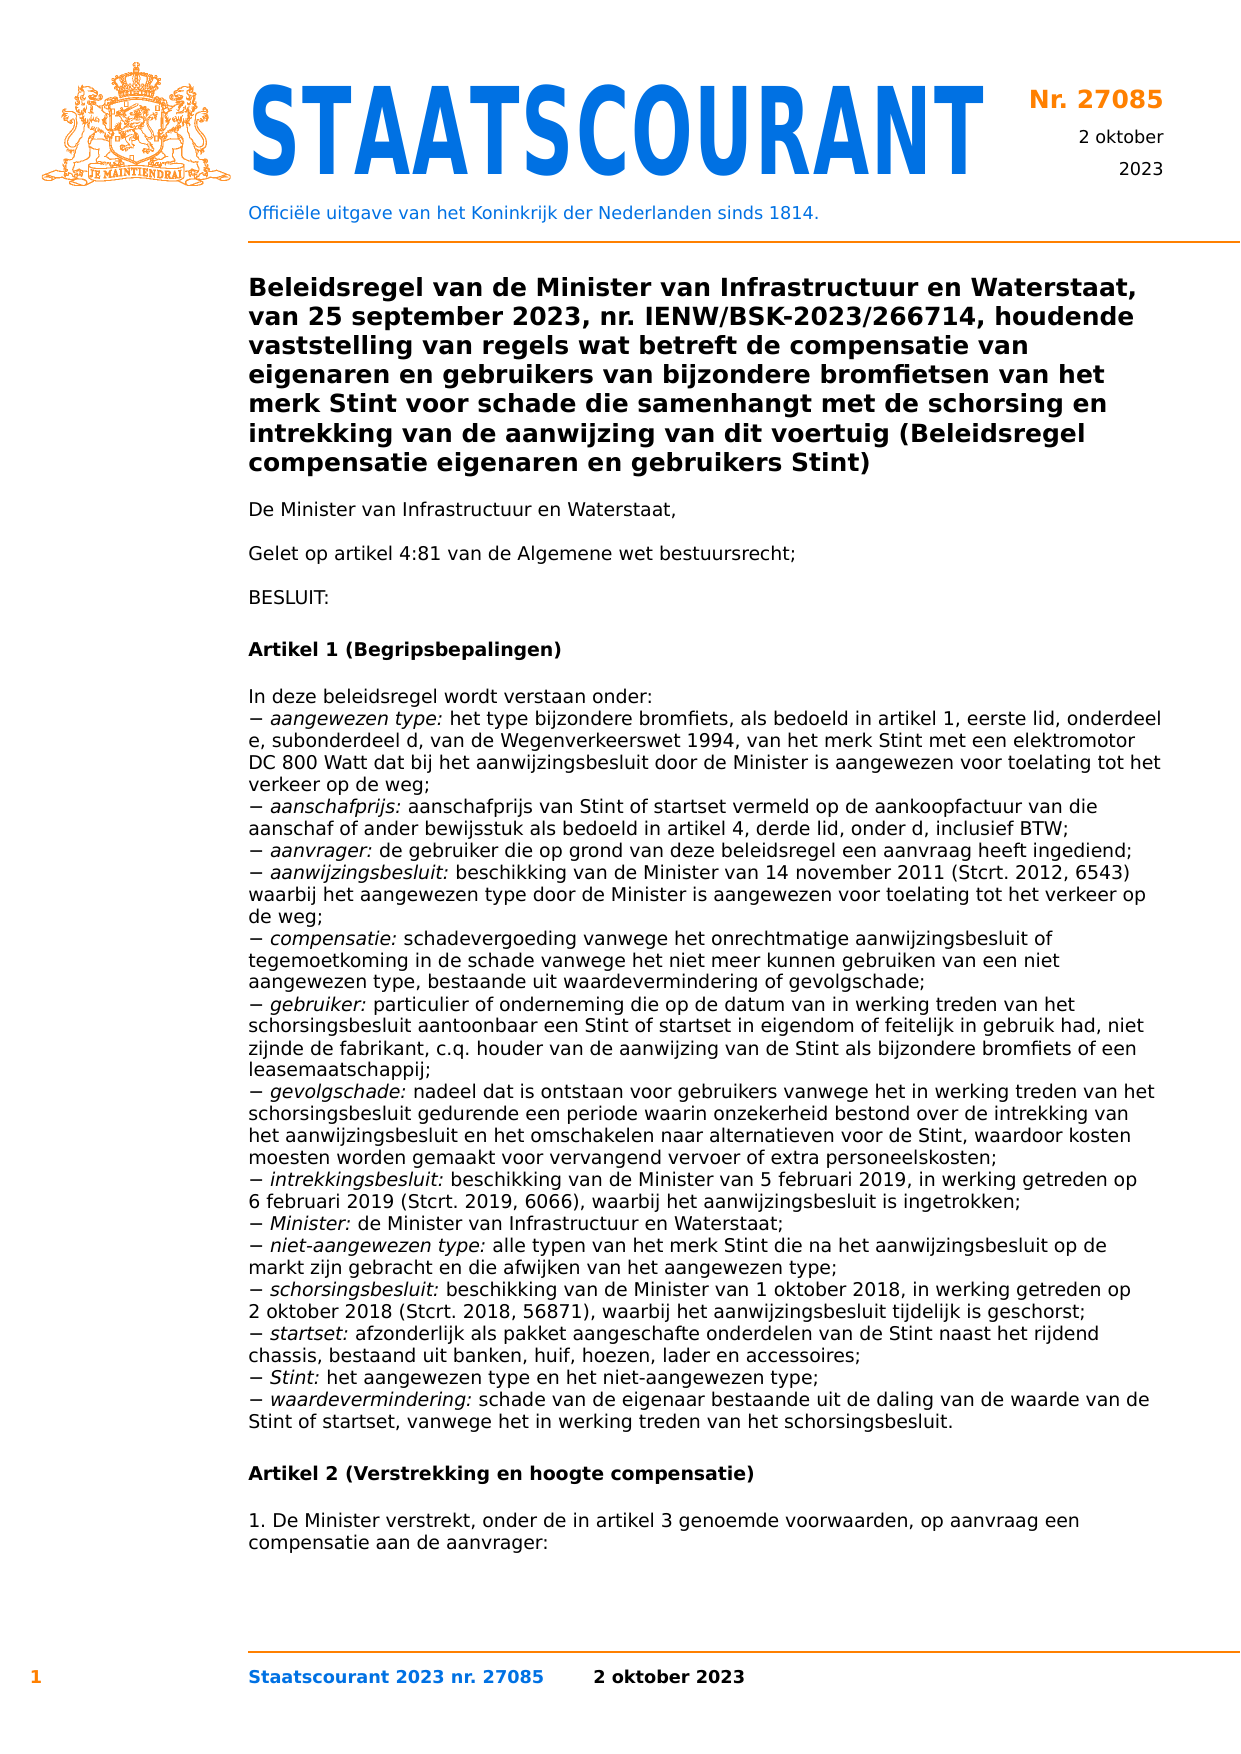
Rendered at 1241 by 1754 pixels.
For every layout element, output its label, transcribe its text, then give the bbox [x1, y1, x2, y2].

text − Minister: de Minister van Infrastructuur en Waterstaat; [248, 1213, 1163, 1235]
text − aanvrager: de gebruiker die op grond van deze beleidsregel een aanvraag heeft ingediend; [248, 839, 1163, 862]
table_cell Officiële uitgave van het Koninkrijk der Nederlanden sinds 1814. [248, 203, 1240, 241]
text − schorsingsbesluit: beschikking van de Minister van 1 oktober 2018, in werking getreden op 2 oktober 2018 (Stcrt. 2018, 56871), waarbij het aanwijzingsbesluit tijdelijk is geschorst; [248, 1279, 1163, 1323]
subtitle Beleidsregel van de Minister van Infrastructuur en Waterstaat, van 25 september 2023, nr. IENW/BSK-2023/266714, houdende vaststelling van regels wat betreft de compensatie van eigenaren en gebruikers van bijzondere bromfietsen van het merk Stint voor schade die samenhangt met de schorsing en intrekking van de aanwijzing van dit voertuig (Beleidsregel compensatie eigenaren en gebruikers Stint) [248, 273, 1163, 477]
text − gevolgschade: nadeel dat is ontstaan voor gebruikers vanwege het in werking treden van het schorsingsbesluit gedurende een periode waarin onzekerheid bestond over de intrekking van het aanwijzingsbesluit en het omschakelen naar alternatieven voor de Stint, waardoor kosten moesten worden gemaakt voor vervangend vervoer of extra personeelskosten; [248, 1081, 1163, 1169]
text − aanschafprijs: aanschafprijs van Stint of startset vermeld op de aankoopfactuur van die aanschaf of ander bewijsstuk als bedoeld in artikel 4, derde lid, onder d, inclusief BTW; [248, 796, 1163, 839]
text − startset: afzonderlijk als pakket aangeschafte onderdelen van de Stint naast het rijdend chassis, bestaand uit banken, huif, hoezen, lader en accessoires; [248, 1323, 1163, 1367]
text − compensatie: schadevergoeding vanwege het onrechtmatige aanwijzingsbesluit of tegemoetkoming in de schade vanwege het niet meer kunnen gebruiken van een niet aangewezen type, bestaande uit waardevermindering of gevolgschade; [248, 927, 1163, 993]
table_cell 2 oktober [998, 121, 1240, 153]
text De Minister van Infrastructuur en Waterstaat, [248, 499, 1163, 521]
text − aanwijzingsbesluit: beschikking van de Minister van 14 november 2011 (Stcrt. 2012, 6543) waarbij het aangewezen type door de Minister is aangewezen voor toelating tot het verkeer op de weg; [248, 862, 1163, 927]
text − waardevermindering: schade van de eigenaar bestaande uit de daling van de waarde van de Stint of startset, vanwege het in werking treden van het schorsingsbesluit. [248, 1389, 1163, 1433]
text − aangewezen type: het type bijzondere bromfiets, als bedoeld in artikel 1, eerste lid, onderdeel e, subonderdeel d, van de Wegenverkeerswet 1994, van het merk Stint met een elektromotor DC 800 Watt dat bij het aanwijzingsbesluit door de Minister is aangewezen voor toelating tot het verkeer op de weg; [248, 708, 1163, 796]
text − gebruiker: particulier of onderneming die op de datum van in werking treden van het schorsingsbesluit aantoonbaar een Stint of startset in eigendom of feitelijk in gebruik had, niet zijnde de fabrikant, c.q. houder van de aanwijzing van de Stint als bijzondere bromfiets of een leasemaatschappij; [248, 993, 1163, 1081]
subtitle Artikel 2 (Verstrekking en hoogte compensatie) [248, 1463, 1163, 1485]
text BESLUIT: [248, 587, 1163, 609]
picture [41, 62, 231, 186]
text − intrekkingsbesluit: beschikking van de Minister van 5 februari 2019, in werking getreden op 6 februari 2019 (Stcrt. 2019, 6066), waarbij het aanwijzingsbesluit is ingetrokken; [248, 1169, 1163, 1213]
text − niet-aangewezen type: alle typen van het merk Stint die na het aanwijzingsbesluit op de markt zijn gebracht en die afwijken van het aangewezen type; [248, 1235, 1163, 1279]
table_header Nr. 27085 [998, 62, 1240, 121]
table_header STAATSCOURANT [248, 62, 998, 203]
table_header [25, 62, 248, 241]
text In deze beleidsregel wordt verstaan onder: [248, 686, 1163, 708]
text 1. De Minister verstrekt, onder de in artikel 3 genoemde voorwaarden, op aanvraag een compensatie aan de aanvrager: [248, 1510, 1163, 1554]
text Gelet op artikel 4:81 van de Algemene wet bestuursrecht; [248, 543, 1163, 565]
subtitle Artikel 1 (Begripsbepalingen) [248, 639, 1163, 661]
table_cell 2023 [998, 153, 1240, 203]
text − Stint: het aangewezen type en het niet-aangewezen type; [248, 1367, 1163, 1389]
